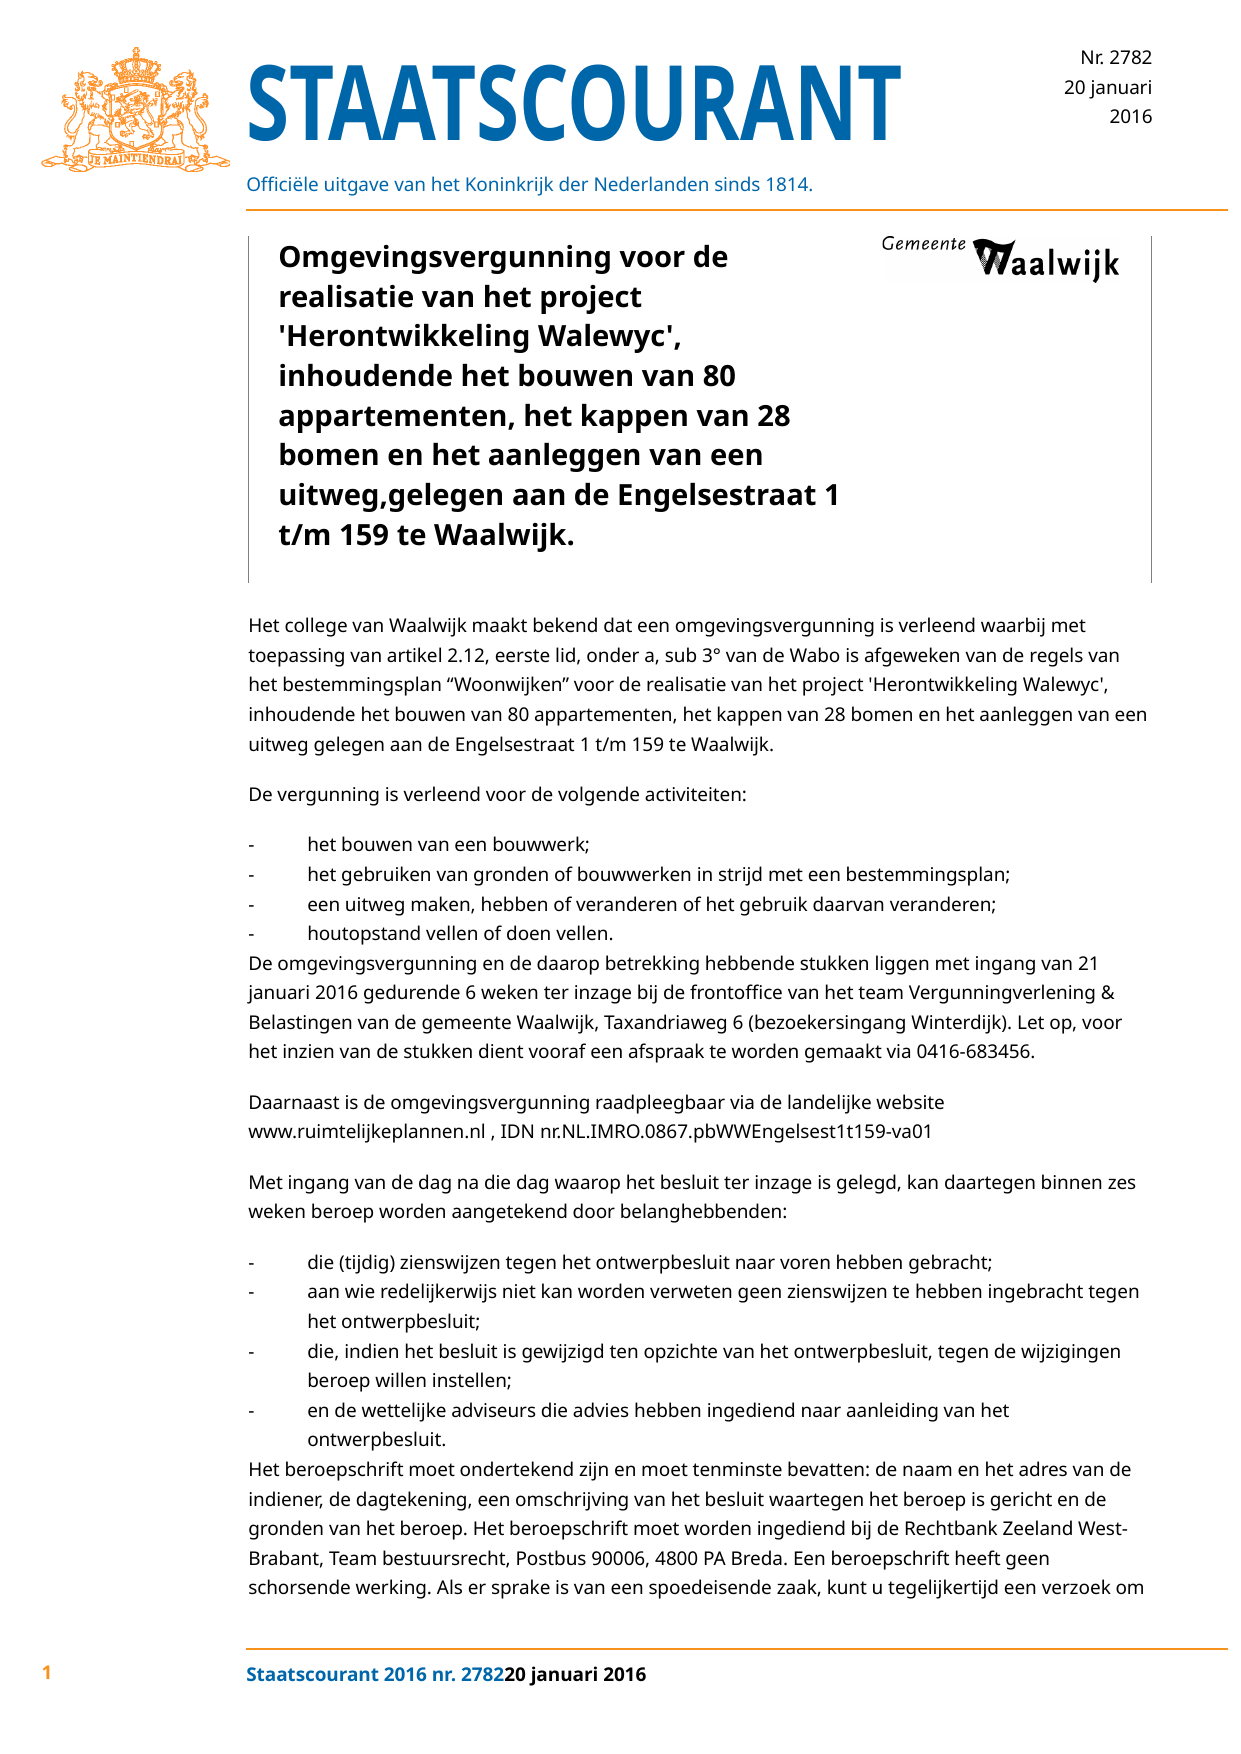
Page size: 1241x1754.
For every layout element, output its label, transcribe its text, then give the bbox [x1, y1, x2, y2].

list die (tijdig) zienswijzen tegen het ontwerpbesluit naar voren hebben gebracht; [248, 1249, 1152, 1275]
list aan wie redelijkerwijs niet kan worden verweten geen zienswijzen te hebben ingebracht tegen het ontwerpbesluit; [248, 1279, 1152, 1334]
list houtopstand vellen of doen vellen. [248, 920, 1152, 946]
text Daarnaast is de omgevingsvergunning raadpleegbaar via de landelijke website www.ruimtelijkeplannen.nl , IDN nr.NL.IMRO.0867.pbWWEngelsest1t159-va01 [248, 1089, 1152, 1144]
text De vergunning is verleend voor de volgende activiteiten: [248, 781, 1152, 807]
picture [41, 47, 231, 172]
text Het college van Waalwijk maakt bekend dat een omgevingsvergunning is verleend waarbij met toepassing van artikel 2.12, eerste lid, onder a, sub 3° van de Wabo is afgeweken van de regels van het bestemmingsplan “Woonwijken” voor de realisatie van het project 'Herontwikkeling Walewyc', inhoudende het bouwen van 80 appartementen, het kappen van 28 bomen en het aanleggen van een uitweg gelegen aan de Engelsestraat 1 t/m 159 te Waalwijk. [248, 612, 1152, 756]
list een uitweg maken, hebben of veranderen of het gebruik daarvan veranderen; [248, 891, 1152, 916]
list die, indien het besluit is gewijzigd ten opzichte van het ontwerpbesluit, tegen de wijzigingen beroep willen instellen; [248, 1338, 1152, 1393]
text Met ingang van de dag na die dag waarop het besluit ter inzage is gelegd, kan daartegen binnen zes weken beroep worden aangetekend door belanghebbenden: [248, 1169, 1152, 1224]
text Het beroepschrift moet ondertekend zijn en moet tenminste bevatten: de naam en het adres van de indiener, de dagtekening, een omschrijving van het besluit waartegen het beroep is gericht en de gronden van het beroep. Het beroepschrift moet worden ingediend bij de Rechtbank Zeeland West-Brabant, Team bestuursrecht, Postbus 90006, 4800 PA Breda. Een beroepschrift heeft geen schorsende werking. Als er sprake is van een spoedeisende zaak, kunt u tegelijkertijd een verzoek om [248, 1456, 1152, 1600]
list het bouwen van een bouwwerk; [248, 832, 1152, 857]
list het gebruiken van gronden of bouwwerken in strijd met een bestemmingsplan; [248, 861, 1152, 887]
text De omgevingsvergunning en de daarop betrekking hebbende stukken liggen met ingang van 21 januari 2016 gedurende 6 weken ter inzage bij de frontoffice van het team Vergunningverlening & Belastingen van de gemeente Waalwijk, Taxandriaweg 6 (bezoekersingang Winterdijk). Let op, voor het inzien van de stukken dient vooraf een afspraak te worden gemaakt via 0416-683456. [248, 950, 1152, 1064]
table_header [850, 236, 1151, 583]
list en de wettelijke adviseurs die advies hebben ingediend naar aanleiding van het ontwerpbesluit. [248, 1397, 1152, 1452]
table_header Omgevingsvergunning voor de realisatie van het project 'Herontwikkeling Walewyc', inhoudende het bouwen van 80 appartementen, het kappen van 28 bomen en het aanleggen van een uitweg,gelegen aan de Engelsestraat 1 t/m 159 te Waalwijk. [249, 236, 850, 583]
picture [882, 236, 1119, 283]
